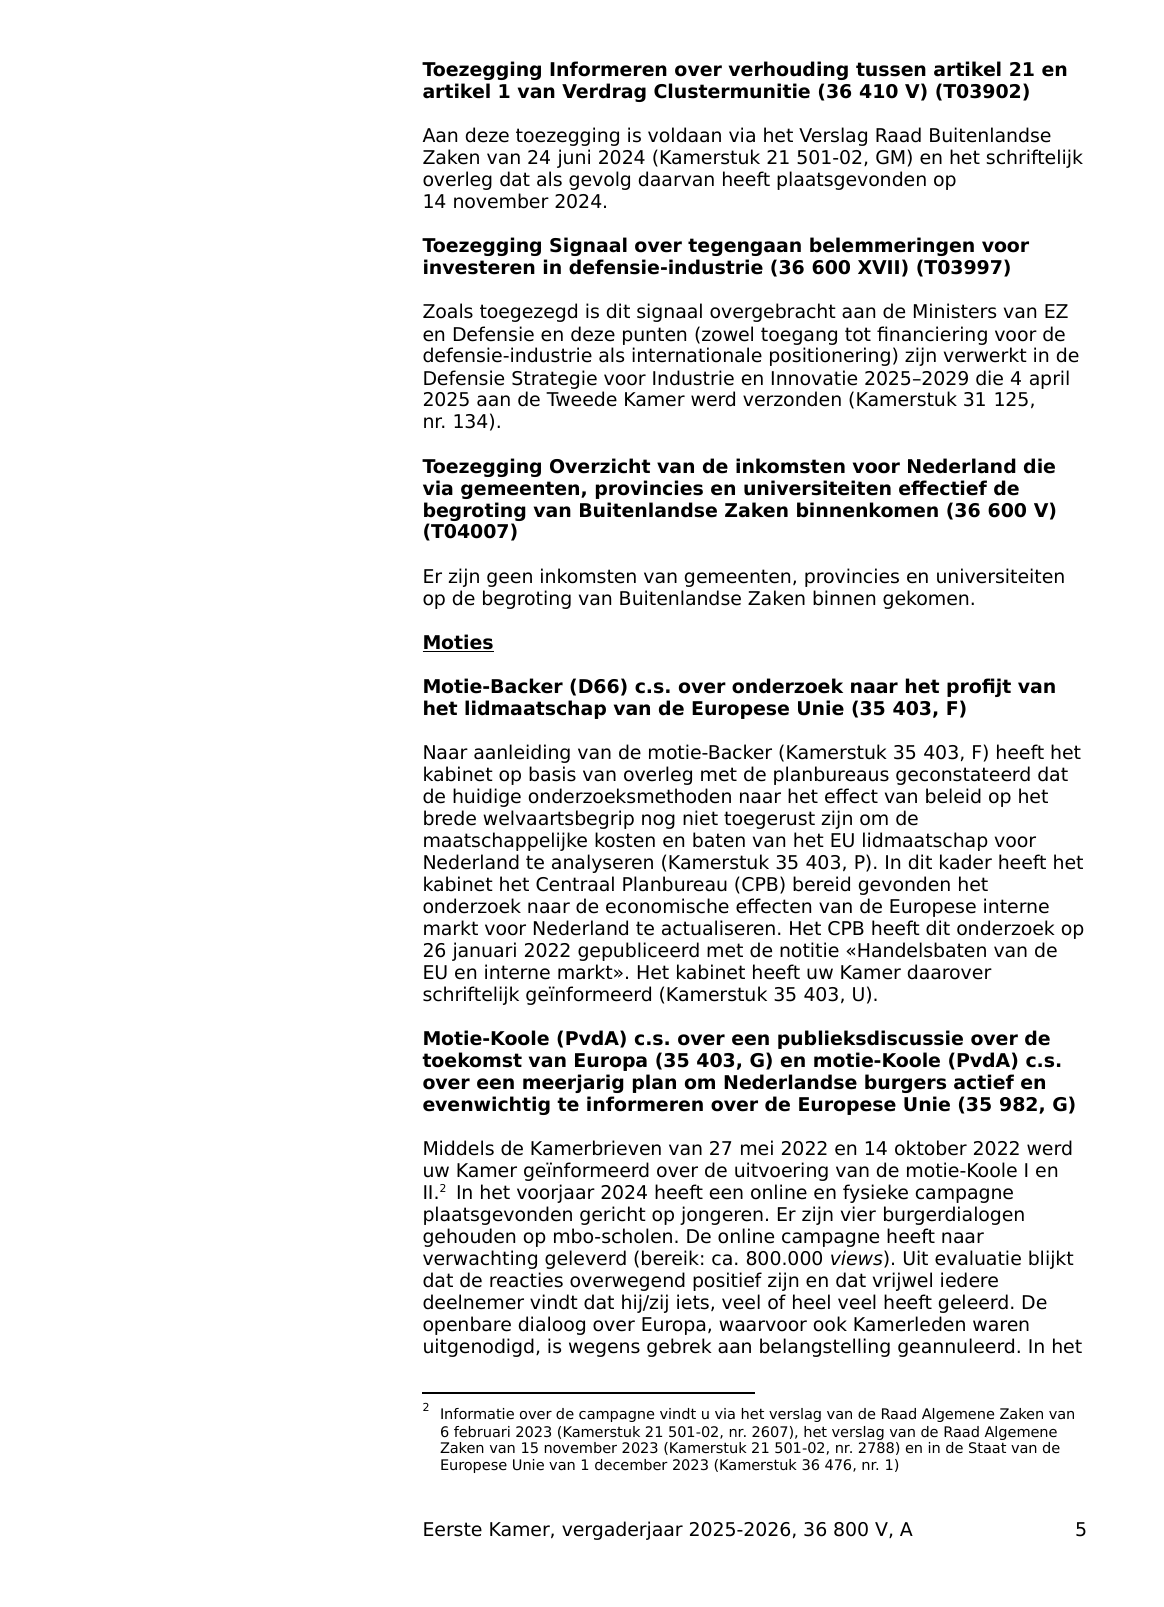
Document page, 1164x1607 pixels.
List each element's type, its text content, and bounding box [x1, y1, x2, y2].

subtitle Motie-Koole (PvdA) c.s. over een publieksdiscussie over de toekomst van Europa (35 403, G) en motie-Koole (PvdA) c.s. over een meerjarig plan om Nederlandse burgers actief en evenwichtig te informeren over de Europese Unie (35 982, G) [422, 1028, 1087, 1116]
subtitle Motie-Backer (D66) c.s. over onderzoek naar het profijt van het lidmaatschap van de Europese Unie (35 403, F) [422, 676, 1087, 720]
text Aan deze toezegging is voldaan via het Verslag Raad Buitenlandse Zaken van 24 juni 2024 (Kamerstuk 21 501-02, GM) en het schriftelijk overleg dat als gevolg daarvan heeft plaatsgevonden op 14 november 2024. [422, 125, 1087, 213]
text Zoals toegezegd is dit signaal overgebracht aan de Ministers van EZ en Defensie en deze punten (zowel toegang tot financiering voor de defensie-industrie als internationale positionering) zijn verwerkt in de Defensie Strategie voor Industrie en Innovatie 2025–2029 die 4 april 2025 aan de Tweede Kamer werd verzonden (Kamerstuk 31 125, nr. 134). [422, 301, 1087, 433]
text Informatie over de campagne vindt u via het verslag van de Raad Algemene Zaken van 6 februari 2023 (Kamerstuk 21 501-02, nr. 2607), het verslag van de Raad Algemene Zaken van 15 november 2023 (Kamerstuk 21 501-02, nr. 2788) en in de Staat van de Europese Unie van 1 december 2023 (Kamerstuk 36 476, nr. 1) [422, 1402, 1087, 1474]
subtitle Toezegging Overzicht van de inkomsten voor Nederland die via gemeenten, provincies en universiteiten effectief de begroting van Buitenlandse Zaken binnenkomen (36 600 V) (T04007) [422, 456, 1087, 543]
subtitle Toezegging Informeren over verhouding tussen artikel 21 en artikel 1 van Verdrag Clustermunitie (36 410 V) (T03902) [422, 59, 1087, 103]
text Middels de Kamerbrieven van 27 mei 2022 en 14 oktober 2022 werd uw Kamer geïnformeerd over de uitvoering van de motie-Koole I en II. In het voorjaar 2024 heeft een online en fysieke campagne plaatsgevonden gericht op jongeren. Er zijn vier burgerdialogen gehouden op mbo-scholen. De online campagne heeft naar verwachting geleverd (bereik: ca. 800.000 views). Uit evaluatie blijkt dat de reacties overwegend positief zijn en dat vrijwel iedere deelnemer vindt dat hij/zij iets, veel of heel veel heeft geleerd. De openbare dialoog over Europa, waarvoor ook Kamerleden waren uitgenodigd, is wegens gebrek aan belangstelling geannuleerd. In het [422, 1138, 1087, 1358]
subtitle Toezegging Signaal over tegengaan belemmeringen voor investeren in defensie-industrie (36 600 XVII) (T03997) [422, 235, 1087, 279]
text Naar aanleiding van de motie-Backer (Kamerstuk 35 403, F) heeft het kabinet op basis van overleg met de planbureaus geconstateerd dat de huidige onderzoeksmethoden naar het effect van beleid op het brede welvaartsbegrip nog niet toegerust zijn om de maatschappelijke kosten en baten van het EU lidmaatschap voor Nederland te analyseren (Kamerstuk 35 403, P). In dit kader heeft het kabinet het Centraal Planbureau (CPB) bereid gevonden het onderzoek naar de economische effecten van de Europese interne markt voor Nederland te actualiseren. Het CPB heeft dit onderzoek op 26 januari 2022 gepubliceerd met de notitie «Handelsbaten van de EU en interne markt». Het kabinet heeft uw Kamer daarover schriftelijk geïnformeerd (Kamerstuk 35 403, U). [422, 742, 1087, 1006]
subtitle Moties [422, 632, 1087, 654]
text Er zijn geen inkomsten van gemeenten, provincies en universiteiten op de begroting van Buitenlandse Zaken binnen gekomen. [422, 566, 1087, 609]
